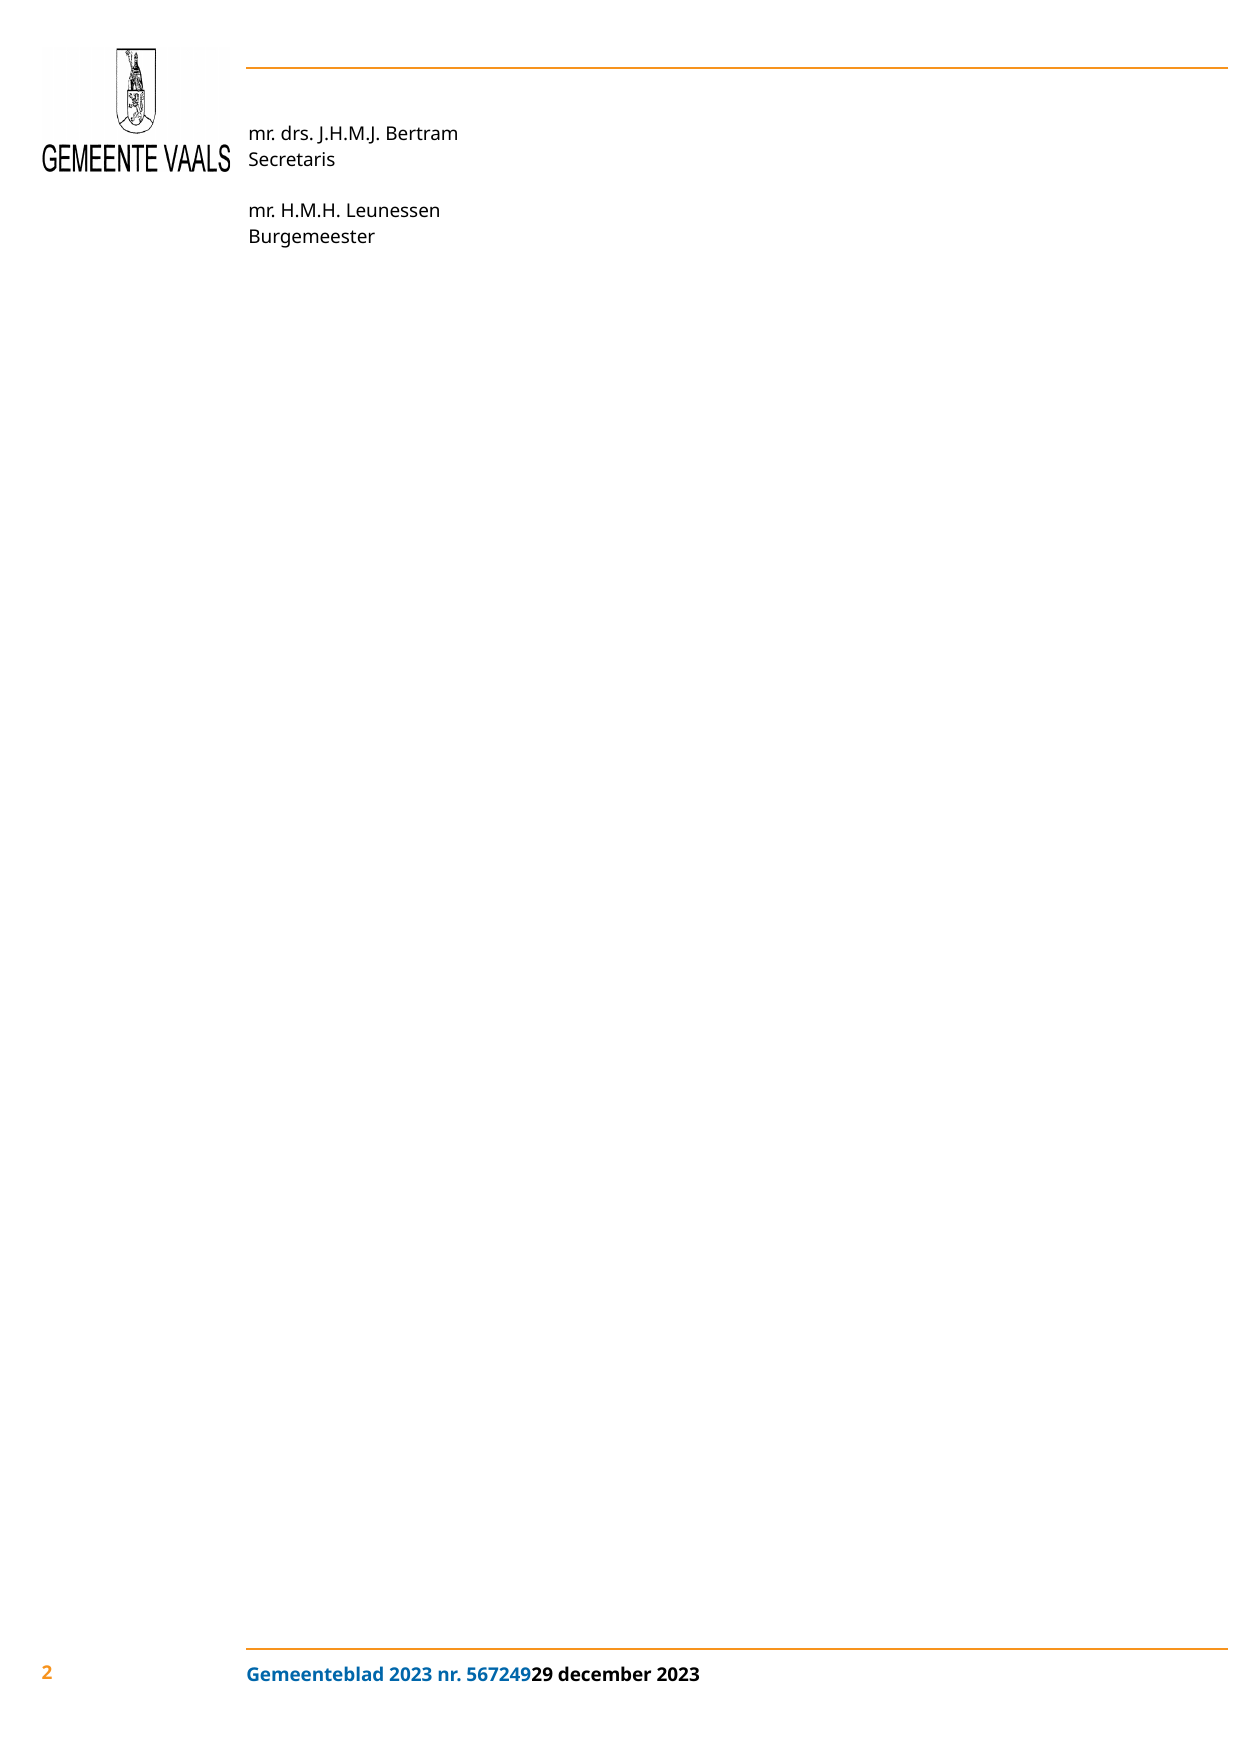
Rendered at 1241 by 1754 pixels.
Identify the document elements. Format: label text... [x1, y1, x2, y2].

text Secretaris [248, 146, 1152, 172]
text mr. H.M.H. Leunessen [248, 198, 1152, 223]
text mr. drs. J.H.M.J. Bertram [248, 121, 1152, 146]
picture [41, 47, 231, 172]
text Burgemeester [248, 223, 1152, 249]
